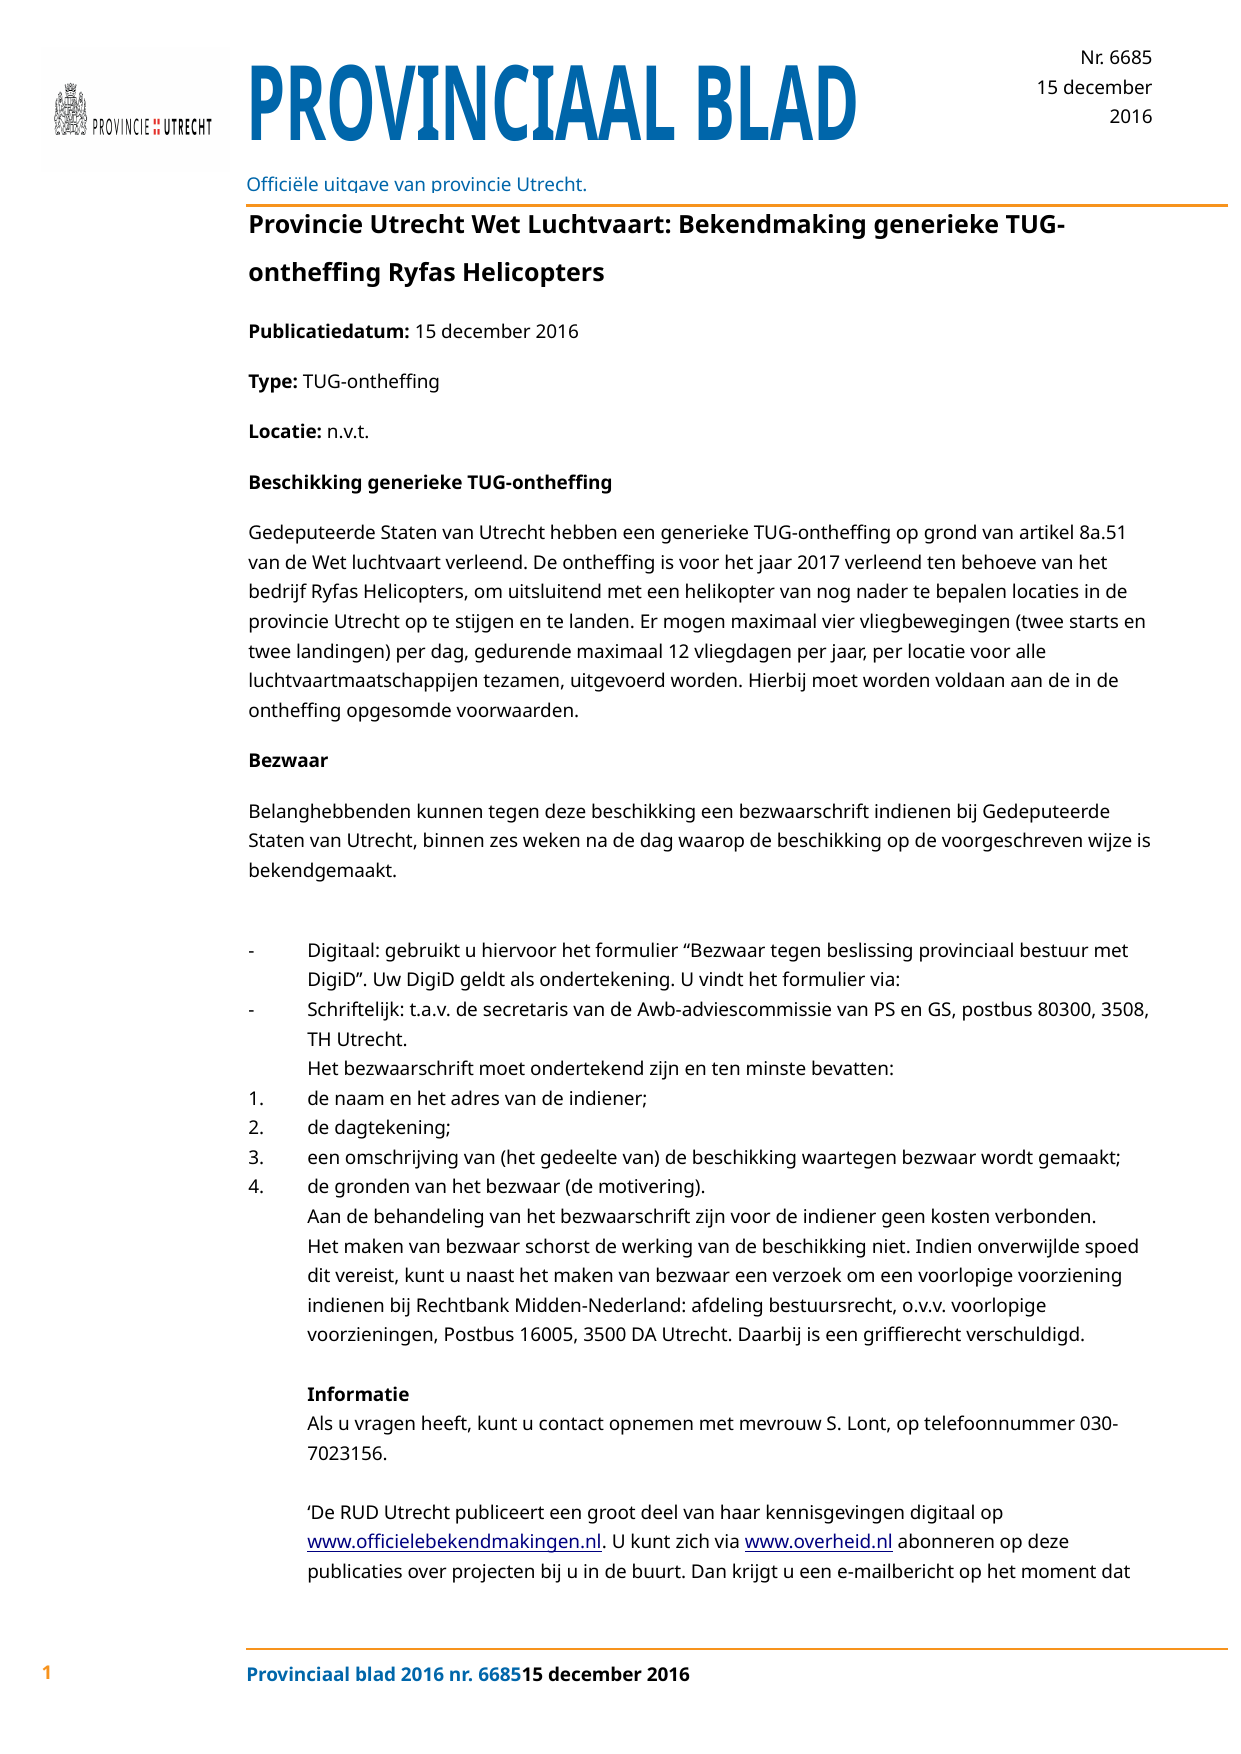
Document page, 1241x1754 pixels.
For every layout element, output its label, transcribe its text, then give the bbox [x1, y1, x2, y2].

list Schriftelijk: t.a.v. de secretaris van de Awb-adviescommissie van PS en GS, postbus 80300, 3508, TH Utrecht. [248, 996, 1152, 1052]
picture [41, 47, 231, 172]
text Provincie Utrecht Wet Luchtvaart: Bekendmaking generieke TUG-ontheffing Ryfas Helicopters [248, 207, 1152, 288]
text Type: TUG-ontheffing [248, 368, 1152, 394]
text Locatie: n.v.t. [248, 419, 1152, 444]
list een omschrijving van (het gedeelte van) de beschikking waartegen bezwaar wordt gemaakt; [248, 1144, 1152, 1170]
list de dagtekening; [248, 1114, 1152, 1140]
list Als u vragen heeft, kunt u contact opnemen met mevrouw S. Lont, op telefoonnummer 030-7023156. [248, 1410, 1152, 1466]
list ‘De RUD Utrecht publiceert een groot deel van haar kennisgevingen digitaal op www.officielebekendmakingen.nl. U kunt zich via www.overheid.nl abonneren op deze publicaties over projecten bij u in de buurt. Dan krijgt u een e-mailbericht op het moment dat [248, 1499, 1152, 1584]
text Belanghebbenden kunnen tegen deze beschikking een bezwaarschrift indienen bij Gedeputeerde Staten van Utrecht, binnen zes weken na de dag waarop de beschikking op de voorgeschreven wijze is bekendgemaakt. [248, 798, 1152, 883]
list Aan de behandeling van het bezwaarschrift zijn voor de indiener geen kosten verbonden. [248, 1203, 1152, 1229]
list Het bezwaarschrift moet ondertekend zijn en ten minste bevatten: [248, 1055, 1152, 1081]
text Bezwaar [248, 747, 1152, 773]
list Digitaal: gebruikt u hiervoor het formulier “Bezwaar tegen beslissing provinciaal bestuur met DigiD’’. Uw DigiD geldt als ondertekening. U vindt het formulier via: [248, 937, 1152, 992]
list Informatie [248, 1381, 1152, 1407]
list Het maken van bezwaar schorst de werking van de beschikking niet. Indien onverwijlde spoed dit vereist, kunt u naast het maken van bezwaar een verzoek om een voorlopige voorziening indienen bij Rechtbank Midden-Nederland: afdeling bestuursrecht, o.v.v. voorlopige voorzieningen, Postbus 16005, 3500 DA Utrecht. Daarbij is een griffierecht verschuldigd. [248, 1233, 1152, 1347]
text Publicatiedatum: 15 december 2016 [248, 318, 1152, 344]
list de naam en het adres van de indiener; [248, 1085, 1152, 1111]
list de gronden van het bezwaar (de motivering). [248, 1174, 1152, 1199]
text Gedeputeerde Staten van Utrecht hebben een generieke TUG-ontheffing op grond van artikel 8a.51 van de Wet luchtvaart verleend. De ontheffing is voor het jaar 2017 verleend ten behoeve van het bedrijf Ryfas Helicopters, om uitsluitend met een helikopter van nog nader te bepalen locaties in de provincie Utrecht op te stijgen en te landen. Er mogen maximaal vier vliegbewegingen (twee starts en twee landingen) per dag, gedurende maximaal 12 vliegdagen per jaar, per locatie voor alle luchtvaartmaatschappijen tezamen, uitgevoerd worden. Hierbij moet worden voldaan aan de in de ontheffing opgesomde voorwaarden. [248, 519, 1152, 723]
text Beschikking generieke TUG-ontheffing [248, 469, 1152, 495]
